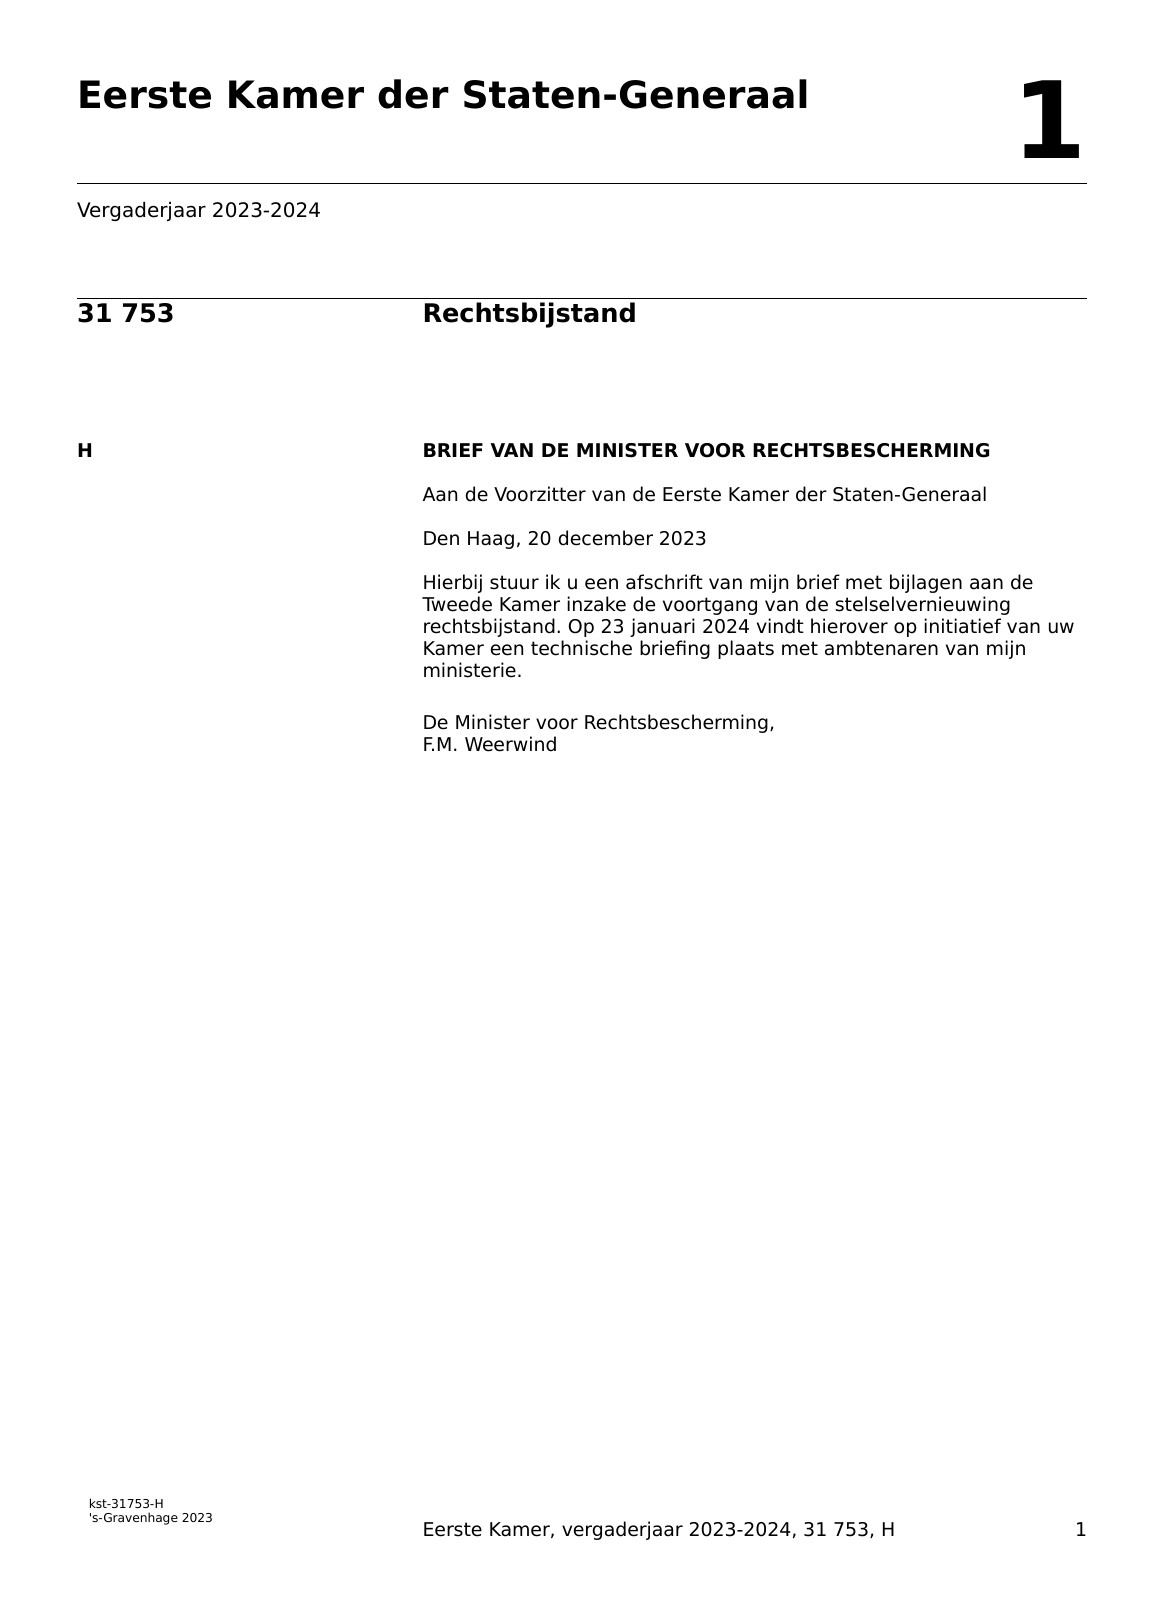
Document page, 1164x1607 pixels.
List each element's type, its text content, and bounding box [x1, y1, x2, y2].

table_header Eerste Kamer der Staten-Generaal [77, 59, 886, 183]
text Hierbij stuur ik u een afschrift van mijn brief met bijlagen aan de Tweede Kamer inzake de voortgang van de stelselvernieuwing rechtsbijstand. Op 23 januari 2024 vindt hierover op initiatief van uw Kamer een technische briefing plaats met ambtenaren van mijn ministerie. [422, 572, 1087, 682]
text De Minister voor Rechtsbescherming, F.M. Weerwind [422, 712, 1087, 756]
table_cell Vergaderjaar 2023-2024 [77, 184, 1087, 298]
text kst-31753-H [88, 1497, 323, 1511]
table_header 1 [886, 59, 1087, 183]
text Den Haag, 20 december 2023 [422, 528, 1087, 550]
subtitle H BRIEF VAN DE MINISTER VOOR RECHTSBESCHERMING [77, 440, 1087, 462]
text Aan de Voorzitter van de Eerste Kamer der Staten-Generaal [422, 484, 1087, 506]
text 's-Gravenhage 2023 [88, 1511, 323, 1525]
subtitle 31 753 Rechtsbijstand [77, 299, 1087, 329]
